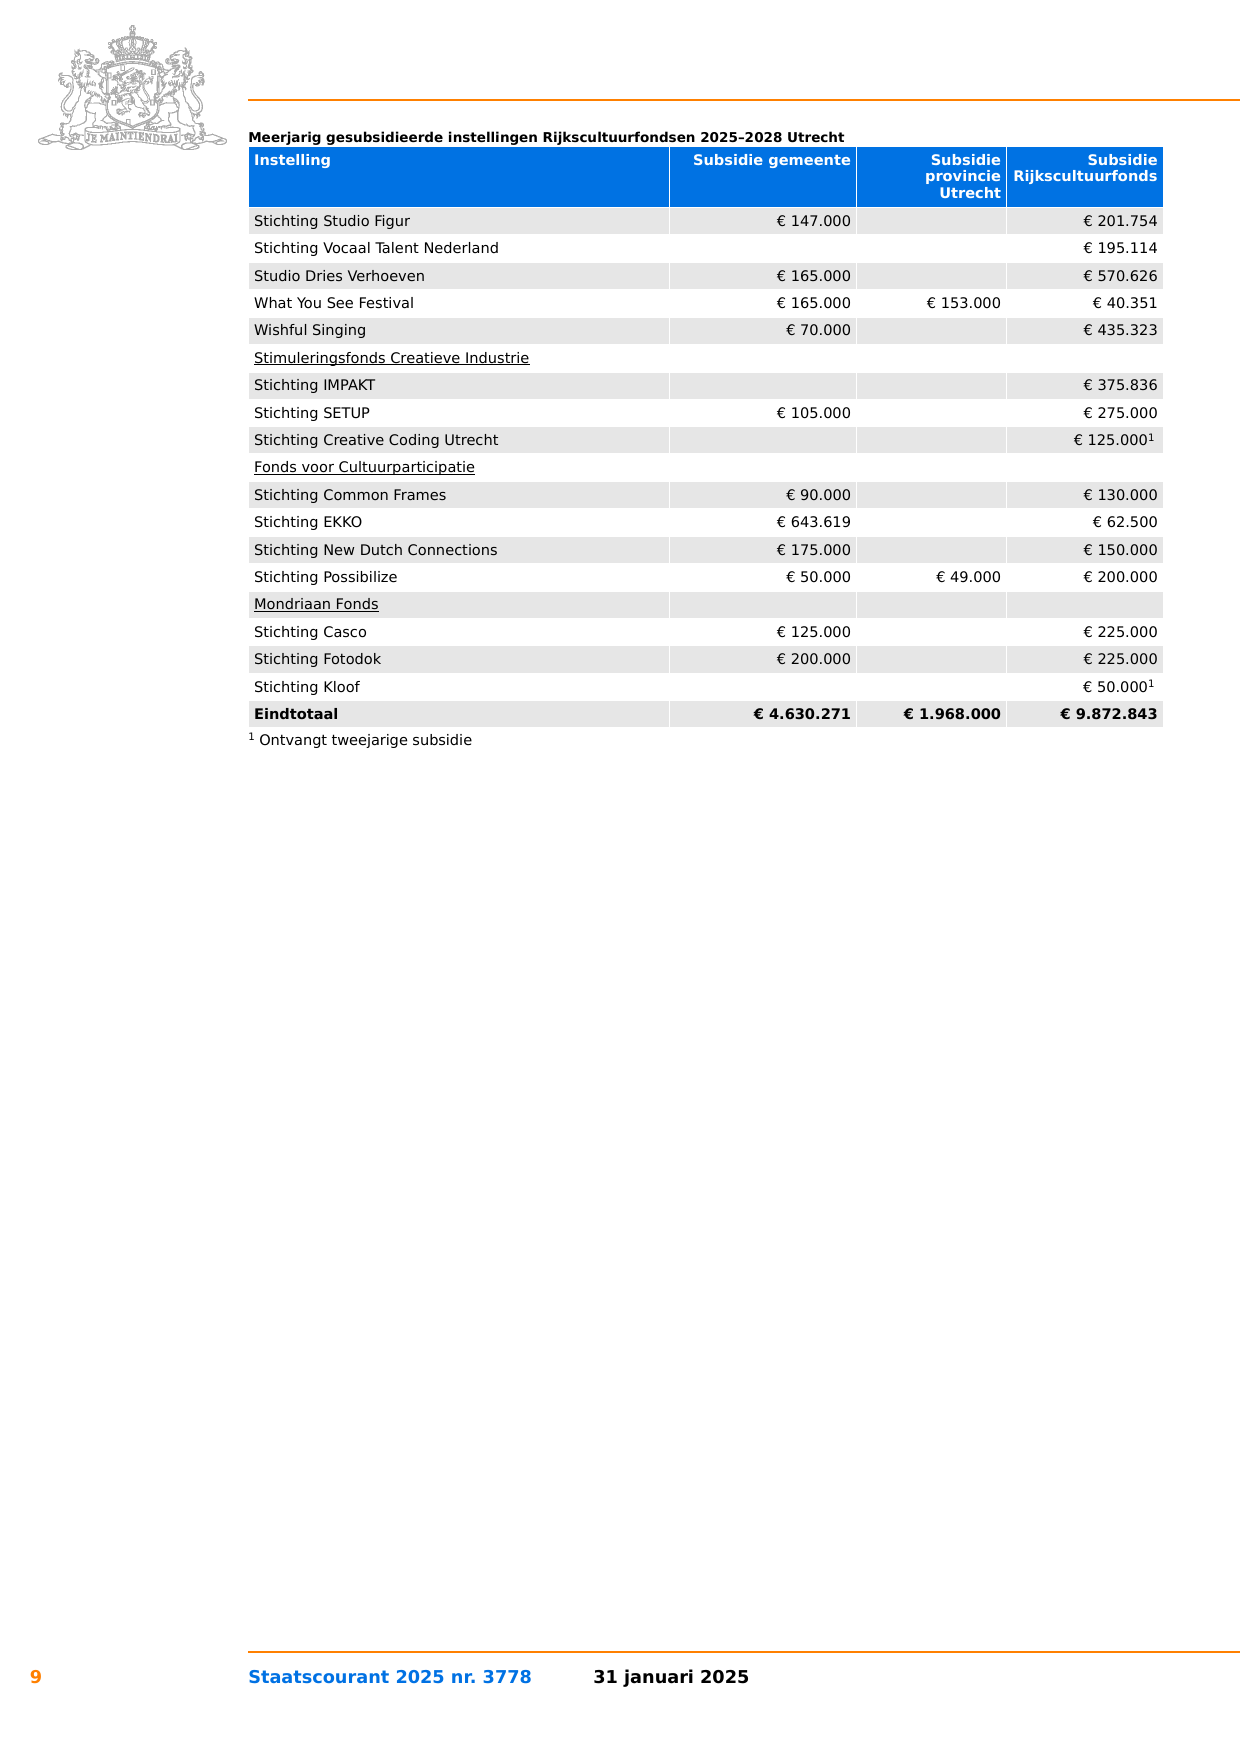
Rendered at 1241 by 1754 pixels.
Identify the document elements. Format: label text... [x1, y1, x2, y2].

table_cell Stichting Creative Coding Utrecht [249, 427, 669, 453]
table_cell € 200.000 [670, 646, 856, 673]
table_cell € 40.351 [1007, 290, 1163, 317]
table_cell € 150.000 [1007, 537, 1163, 563]
table_cell [857, 619, 1006, 645]
table_cell € 200.000 [1007, 564, 1163, 591]
table_header Meerjarig gesubsidieerde instellingen Rijkscultuurfondsen 2025–2028 Utrecht [248, 130, 1163, 146]
table_cell Subsidie gemeente [670, 147, 856, 207]
table_cell Subsidie Rijkscultuurfonds [1007, 147, 1163, 207]
table_cell Mondriaan Fonds [249, 592, 669, 618]
table_cell Instelling [249, 147, 669, 207]
table_cell [670, 455, 856, 481]
table_cell Stichting EKKO [249, 509, 669, 536]
table_cell 1 Ontvangt tweejarige subsidie [248, 729, 1163, 748]
table_cell € 375.836 [1007, 373, 1163, 399]
table_cell [1007, 592, 1163, 618]
table_cell € 50.000 [670, 564, 856, 591]
table_cell [857, 509, 1006, 536]
table_cell [857, 592, 1006, 618]
table_cell € 153.000 [857, 290, 1006, 317]
table_cell € 147.000 [670, 208, 856, 234]
table_cell € 225.000 [1007, 646, 1163, 673]
table_cell Fonds voor Cultuurparticipatie [249, 455, 669, 481]
table_cell [857, 373, 1006, 399]
table_cell Stichting Vocaal Talent Nederland [249, 235, 669, 262]
table_cell € 175.000 [670, 537, 856, 563]
table_cell [857, 455, 1006, 481]
table_cell Stichting New Dutch Connections [249, 537, 669, 563]
table_cell € 90.000 [670, 482, 856, 508]
table_cell € 70.000 [670, 318, 856, 344]
table_cell [857, 345, 1006, 371]
table_cell [670, 674, 856, 700]
table_cell € 570.626 [1007, 263, 1163, 289]
table_cell € 9.872.843 [1007, 701, 1163, 727]
table_cell € 50.0001 [1007, 674, 1163, 700]
table_cell € 225.000 [1007, 619, 1163, 645]
table_cell € 275.000 [1007, 400, 1163, 426]
table_cell Stichting IMPAKT [249, 373, 669, 399]
table_cell Stichting Kloof [249, 674, 669, 700]
table_cell [1007, 345, 1163, 371]
table_cell [857, 235, 1006, 262]
table_cell [670, 373, 856, 399]
table_cell Eindtotaal [249, 701, 669, 727]
table_cell € 105.000 [670, 400, 856, 426]
table_cell Stichting SETUP [249, 400, 669, 426]
table_cell [857, 263, 1006, 289]
table_cell [670, 235, 856, 262]
table_cell [857, 400, 1006, 426]
table_cell € 49.000 [857, 564, 1006, 591]
table_cell Subsidie provincie Utrecht [857, 147, 1006, 207]
picture [38, 25, 227, 150]
table_cell € 125.0001 [1007, 427, 1163, 453]
table_cell Stichting Possibilize [249, 564, 669, 591]
table_cell € 195.114 [1007, 235, 1163, 262]
table_cell What You See Festival [249, 290, 669, 317]
table_cell [670, 592, 856, 618]
table_cell € 165.000 [670, 290, 856, 317]
table_cell [857, 208, 1006, 234]
table_cell € 130.000 [1007, 482, 1163, 508]
table_cell € 435.323 [1007, 318, 1163, 344]
table_cell [857, 318, 1006, 344]
table_cell € 1.968.000 [857, 701, 1006, 727]
table_cell € 4.630.271 [670, 701, 856, 727]
table_cell Stimuleringsfonds Creatieve Industrie [249, 345, 669, 371]
table_cell [857, 482, 1006, 508]
table_cell [857, 674, 1006, 700]
table_cell [670, 345, 856, 371]
table_cell € 201.754 [1007, 208, 1163, 234]
table_cell € 125.000 [670, 619, 856, 645]
table_cell Stichting Fotodok [249, 646, 669, 673]
table_cell [857, 537, 1006, 563]
table_cell Wishful Singing [249, 318, 669, 344]
table_cell Stichting Common Frames [249, 482, 669, 508]
table_cell € 62.500 [1007, 509, 1163, 536]
table_cell [857, 427, 1006, 453]
table_cell [670, 427, 856, 453]
table_cell [857, 646, 1006, 673]
table_cell € 643.619 [670, 509, 856, 536]
table_cell Stichting Studio Figur [249, 208, 669, 234]
table_cell [1007, 455, 1163, 481]
table_cell Studio Dries Verhoeven [249, 263, 669, 289]
table_cell € 165.000 [670, 263, 856, 289]
table_cell Stichting Casco [249, 619, 669, 645]
